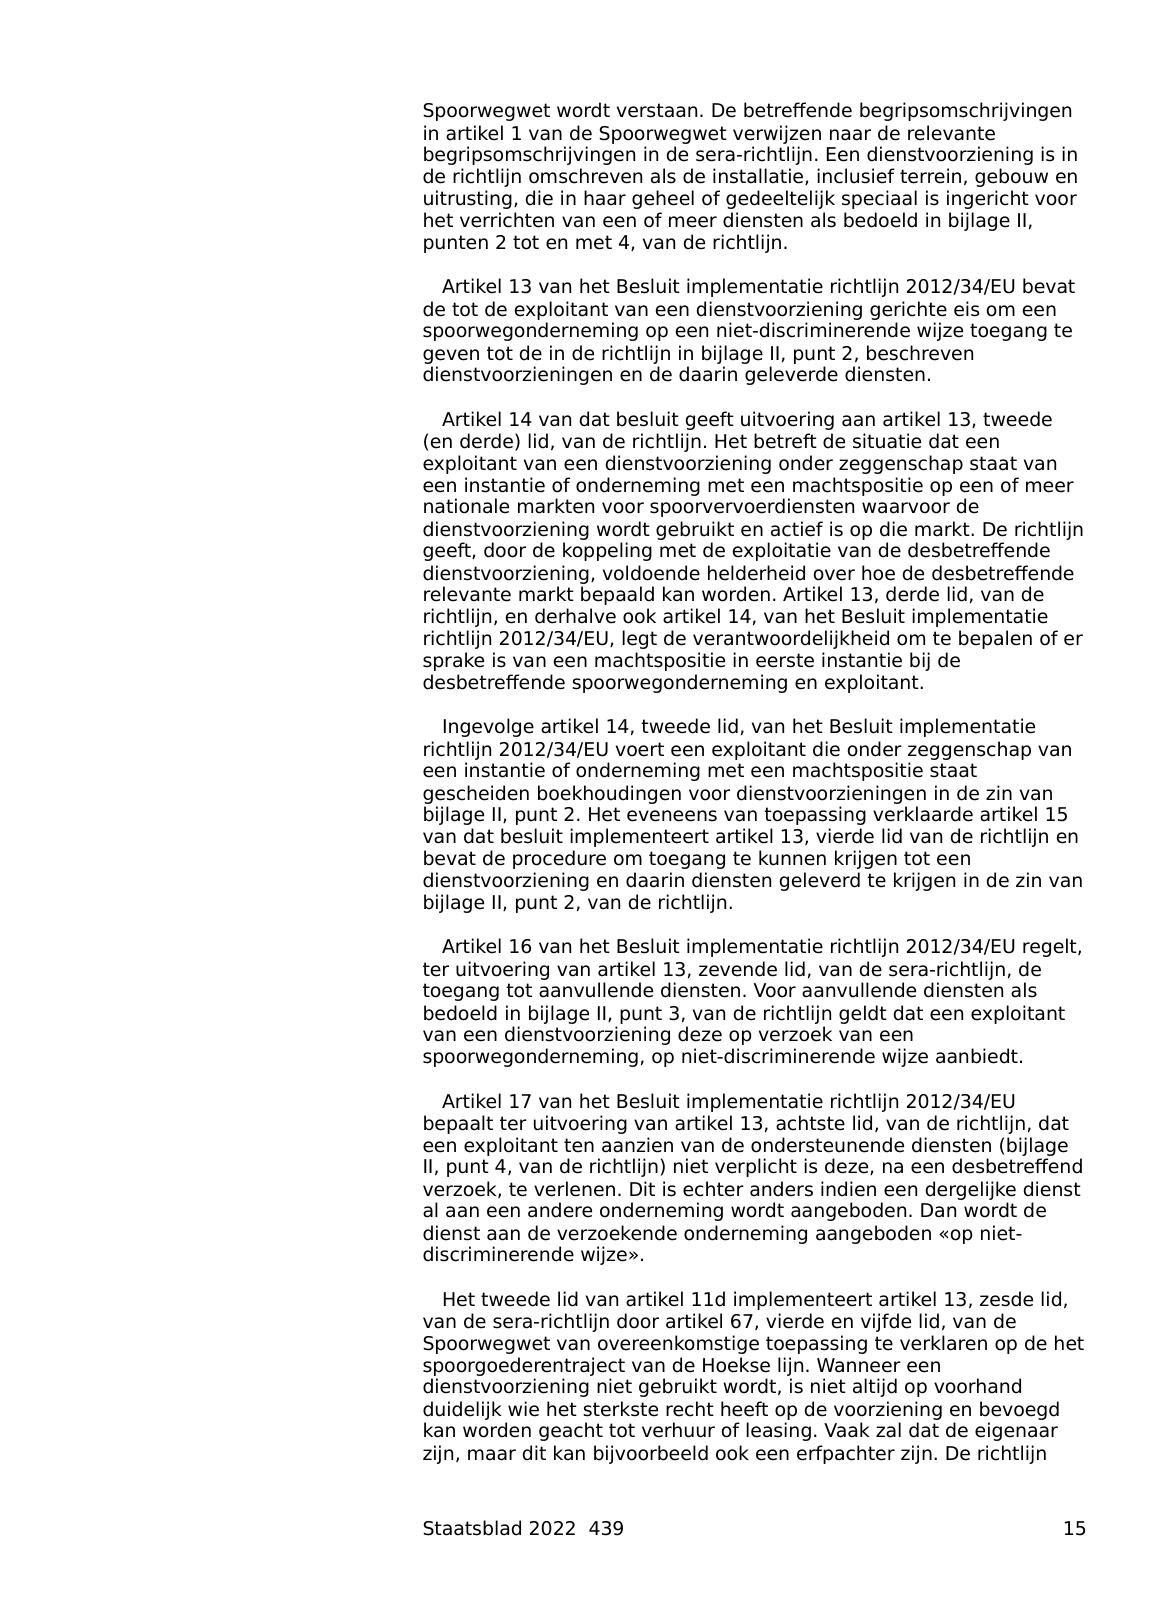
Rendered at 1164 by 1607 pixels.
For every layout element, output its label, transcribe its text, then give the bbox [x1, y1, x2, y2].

text Het tweede lid van artikel 11d implementeert artikel 13, zesde lid, van de sera-richtlijn door artikel 67, vierde en vijfde lid, van de Spoorwegwet van overeenkomstige toepassing te verklaren op de het spoorgoederentraject van de Hoekse lijn. Wanneer een dienstvoorziening niet gebruikt wordt, is niet altijd op voorhand duidelijk wie het sterkste recht heeft op de voorziening en bevoegd kan worden geacht tot verhuur of leasing. Vaak zal dat de eigenaar zijn, maar dit kan bijvoorbeeld ook een erfpachter zijn. De richtlijn [422, 1288, 1087, 1464]
text Artikel 14 van dat besluit geeft uitvoering aan artikel 13, tweede (en derde) lid, van de richtlijn. Het betreft de situatie dat een exploitant van een dienstvoorziening onder zeggenschap staat van een instantie of onderneming met een machtspositie op een of meer nationale markten voor spoorvervoerdiensten waarvoor de dienstvoorziening wordt gebruikt en actief is op die markt. De richtlijn geeft, door de koppeling met de exploitatie van de desbetreffende dienstvoorziening, voldoende helderheid over hoe de desbetreffende relevante markt bepaald kan worden. Artikel 13, derde lid, van de richtlijn, en derhalve ook artikel 14, van het Besluit implementatie richtlijn 2012/34/EU, legt de verantwoordelijkheid om te bepalen of er sprake is van een machtspositie in eerste instantie bij de desbetreffende spoorwegonderneming en exploitant. [422, 408, 1087, 694]
text Spoorwegwet wordt verstaan. De betreffende begripsomschrijvingen in artikel 1 van de Spoorwegwet verwijzen naar de relevante begripsomschrijvingen in de sera-richtlijn. Een dienstvoorziening is in de richtlijn omschreven als de installatie, inclusief terrein, gebouw en uitrusting, die in haar geheel of gedeeltelijk speciaal is ingericht voor het verrichten van een of meer diensten als bedoeld in bijlage II, punten 2 tot en met 4, van de richtlijn. [422, 100, 1087, 254]
text Ingevolge artikel 14, tweede lid, van het Besluit implementatie richtlijn 2012/34/EU voert een exploitant die onder zeggenschap van een instantie of onderneming met een machtspositie staat gescheiden boekhoudingen voor dienstvoorzieningen in de zin van bijlage II, punt 2. Het eveneens van toepassing verklaarde artikel 15 van dat besluit implementeert artikel 13, vierde lid van de richtlijn en bevat de procedure om toegang te kunnen krijgen tot een dienstvoorziening en daarin diensten geleverd te krijgen in de zin van bijlage II, punt 2, van de richtlijn. [422, 716, 1087, 914]
text Artikel 16 van het Besluit implementatie richtlijn 2012/34/EU regelt, ter uitvoering van artikel 13, zevende lid, van de sera-richtlijn, de toegang tot aanvullende diensten. Voor aanvullende diensten als bedoeld in bijlage II, punt 3, van de richtlijn geldt dat een exploitant van een dienstvoorziening deze op verzoek van een spoorwegonderneming, op niet-discriminerende wijze aanbiedt. [422, 936, 1087, 1068]
text Artikel 17 van het Besluit implementatie richtlijn 2012/34/EU bepaalt ter uitvoering van artikel 13, achtste lid, van de richtlijn, dat een exploitant ten aanzien van de ondersteunende diensten (bijlage II, punt 4, van de richtlijn) niet verplicht is deze, na een desbetreffend verzoek, te verlenen. Dit is echter anders indien een dergelijke dienst al aan een andere onderneming wordt aangeboden. Dan wordt de dienst aan de verzoekende onderneming aangeboden «op niet-discriminerende wijze». [422, 1091, 1087, 1266]
text Artikel 13 van het Besluit implementatie richtlijn 2012/34/EU bevat de tot de exploitant van een dienstvoorziening gerichte eis om een spoorwegonderneming op een niet-discriminerende wijze toegang te geven tot de in de richtlijn in bijlage II, punt 2, beschreven dienstvoorzieningen en de daarin geleverde diensten. [422, 276, 1087, 386]
